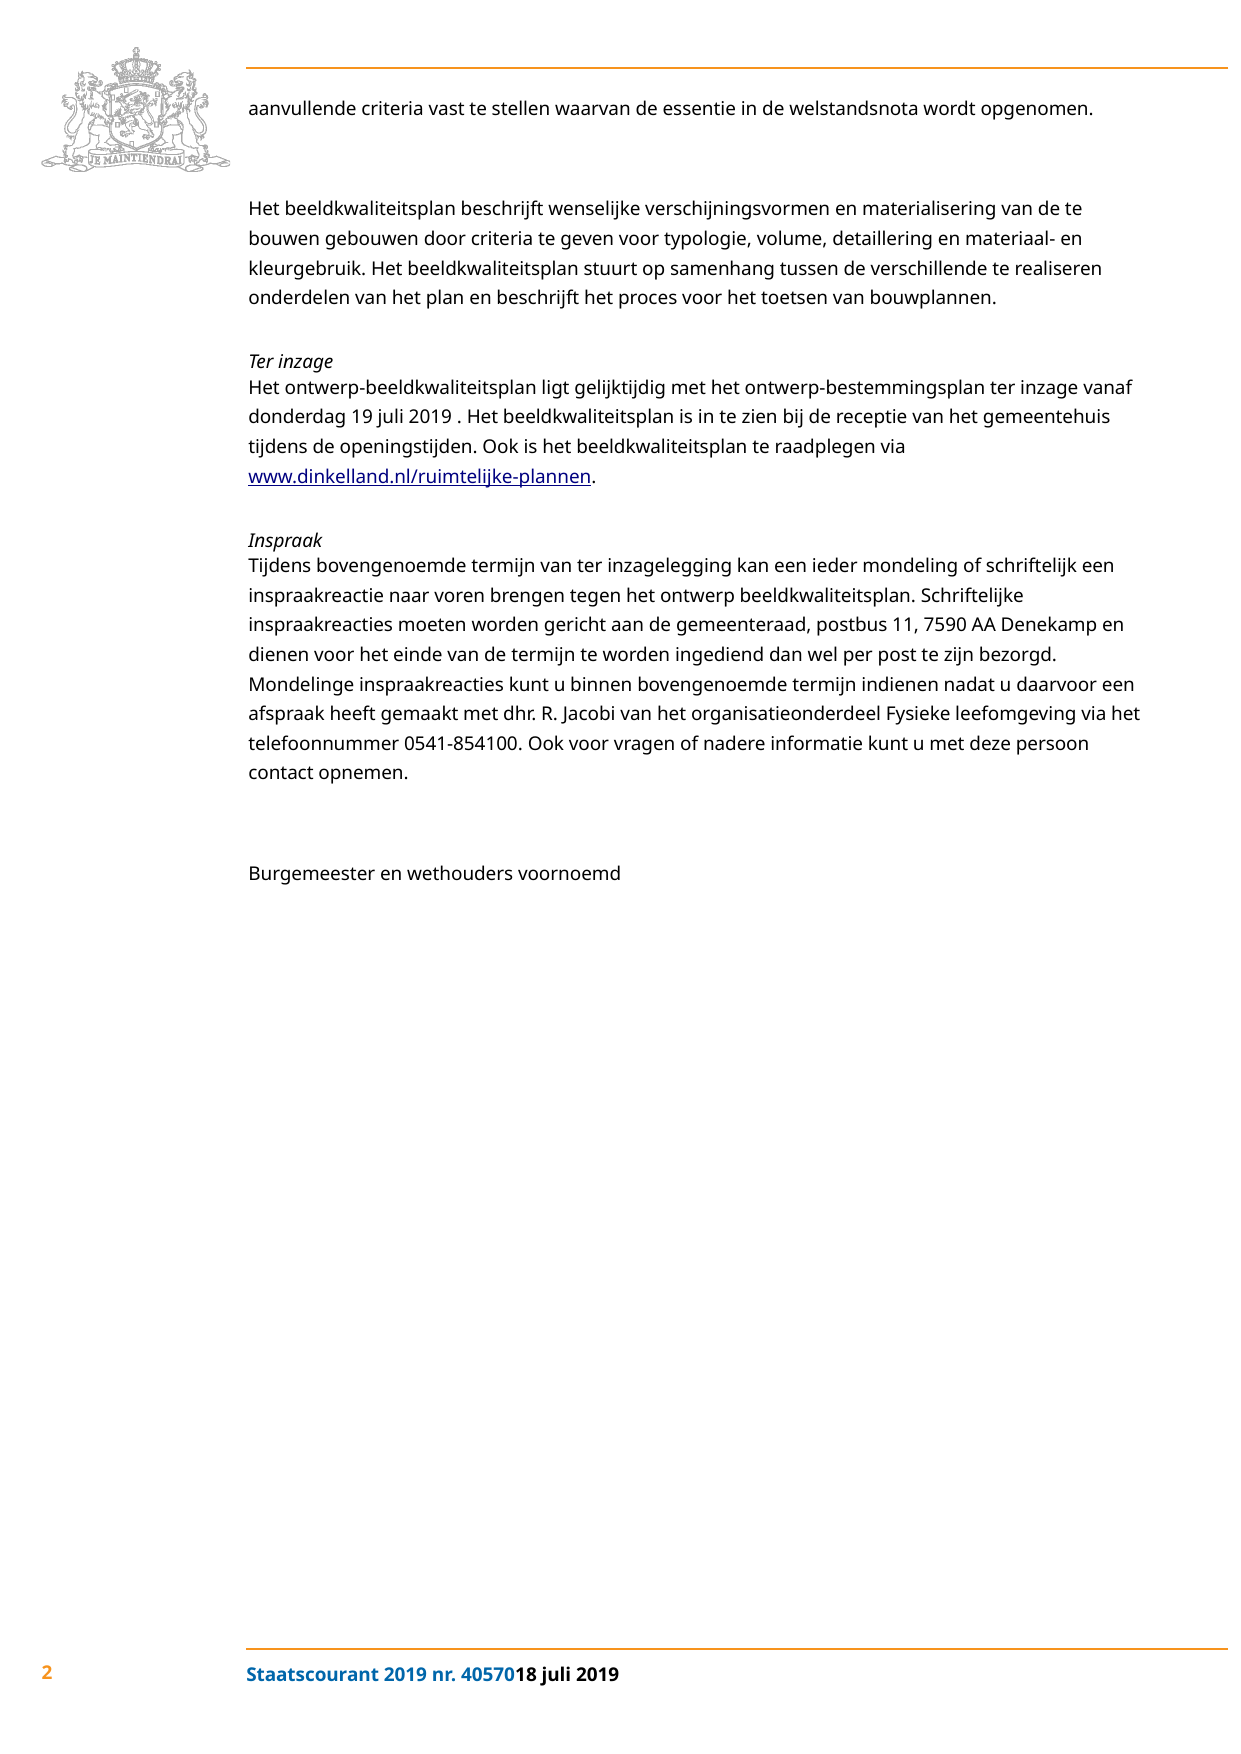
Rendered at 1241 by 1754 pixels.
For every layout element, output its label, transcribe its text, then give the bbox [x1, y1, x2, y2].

text Het ontwerp-beeldkwaliteitsplan ligt gelijktijdig met het ontwerp-bestemmingsplan ter inzage vanaf donderdag 19 juli 2019 . Het beeldkwaliteitsplan is in te zien bij de receptie van het gemeentehuis tijdens de openingstijden. Ook is het beeldkwaliteitsplan te raadplegen via www.dinkelland.nl/ruimtelijke-plannen. [248, 374, 1152, 488]
text Het beeldkwaliteitsplan beschrijft wenselijke verschijningsvormen en materialisering van de te bouwen gebouwen door criteria te geven voor typologie, volume, detaillering en materiaal- en kleurgebruik. Het beeldkwaliteitsplan stuurt op samenhang tussen de verschillende te realiseren onderdelen van het plan en beschrijft het proces voor het toetsen van bouwplannen. [248, 196, 1152, 310]
picture [41, 47, 231, 172]
text Burgemeester en wethouders voornoemd [248, 860, 1152, 886]
text Tijdens bovengenoemde termijn van ter inzagelegging kan een ieder mondeling of schriftelijk een inspraakreactie naar voren brengen tegen het ontwerp beeldkwaliteitsplan. Schriftelijke inspraakreacties moeten worden gericht aan de gemeenteraad, postbus 11, 7590 AA Denekamp en dienen voor het einde van de termijn te worden ingediend dan wel per post te zijn bezorgd. Mondelinge inspraakreacties kunt u binnen bovengenoemde termijn indienen nadat u daarvoor een afspraak heeft gemaakt met dhr. R. Jacobi van het organisatieonderdeel Fysieke leefomgeving via het telefoonnummer 0541-854100. Ook voor vragen of nadere informatie kunt u met deze persoon contact opnemen. [248, 552, 1152, 785]
text Inspraak [248, 527, 1152, 552]
text aanvullende criteria vast te stellen waarvan de essentie in de welstandsnota wordt opgenomen. [248, 95, 1152, 121]
text Ter inzage [248, 348, 1152, 374]
